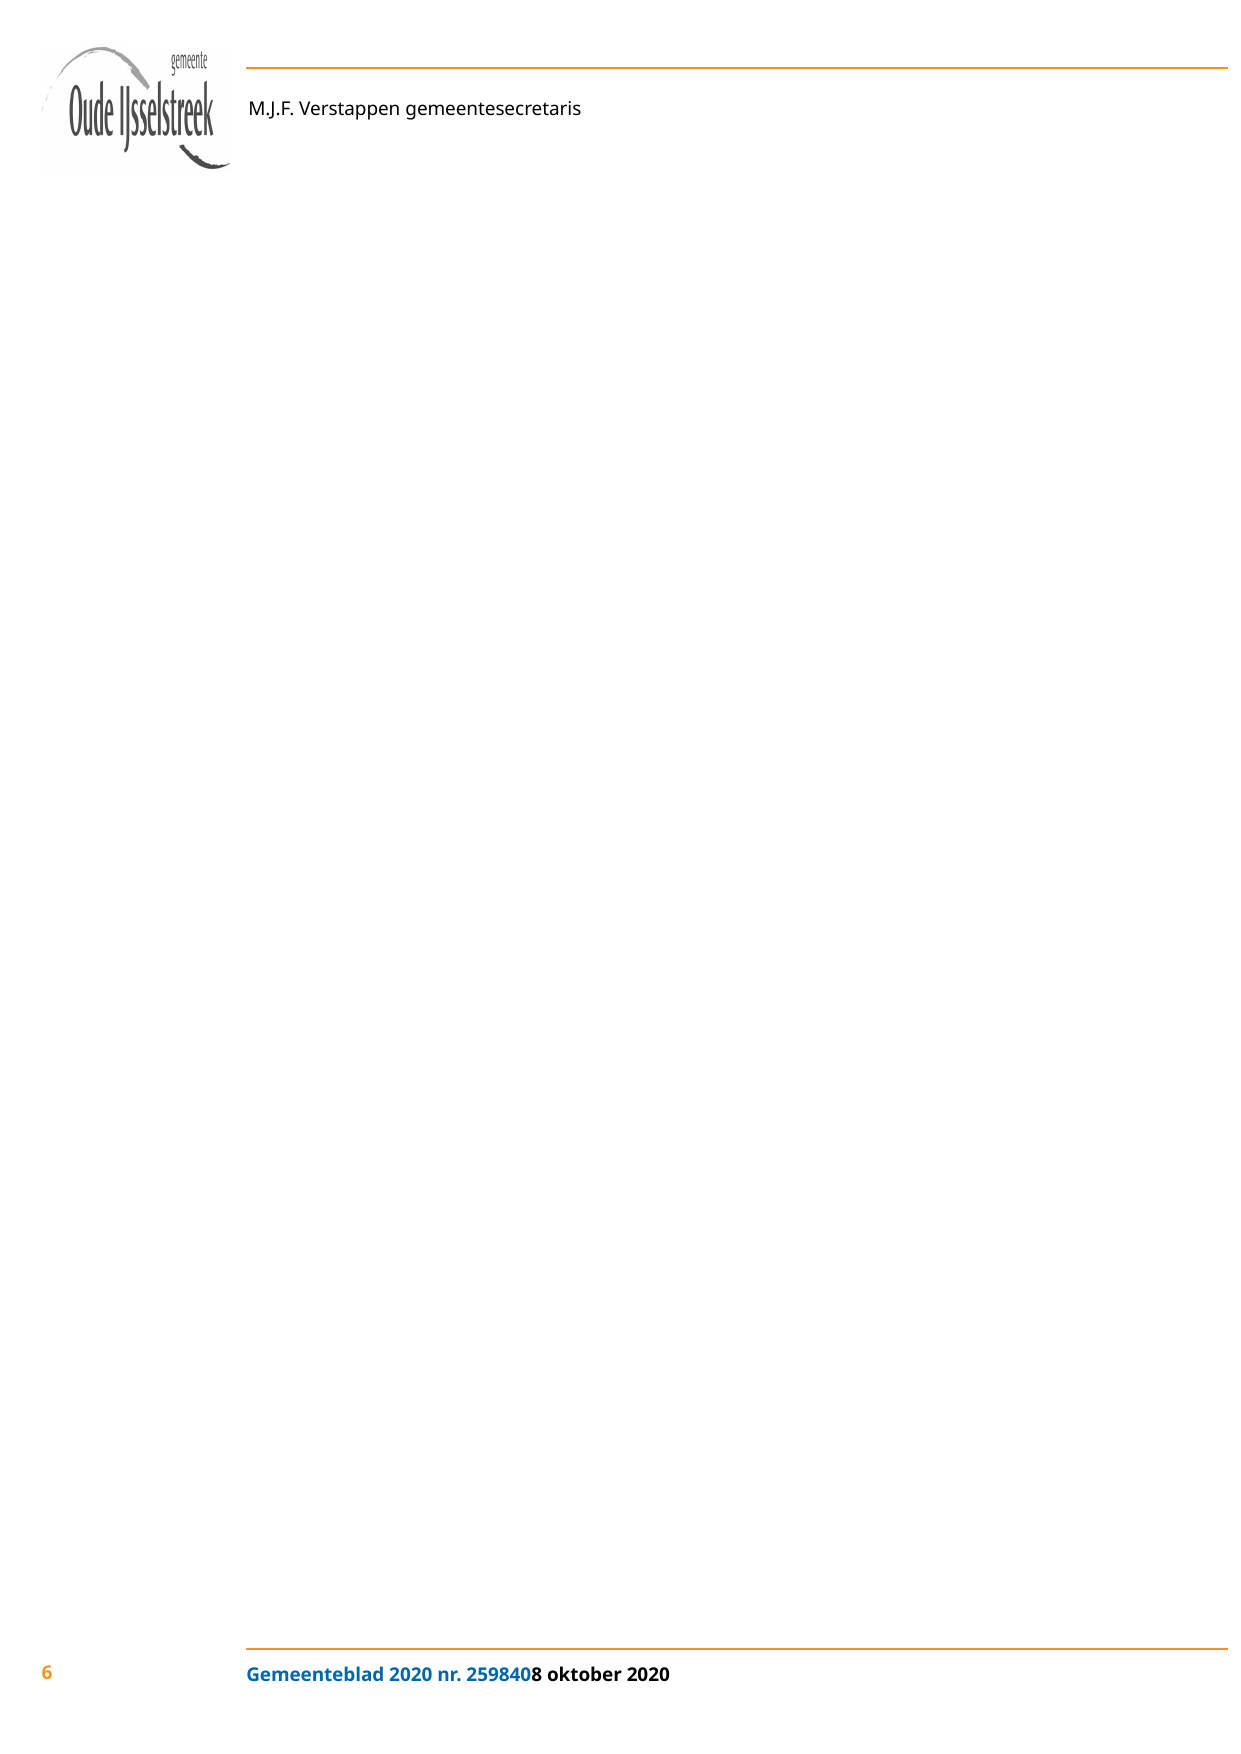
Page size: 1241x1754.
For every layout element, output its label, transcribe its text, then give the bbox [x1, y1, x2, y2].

text M.J.F. Verstappen gemeentesecretaris [248, 95, 1152, 121]
picture [41, 47, 231, 172]
